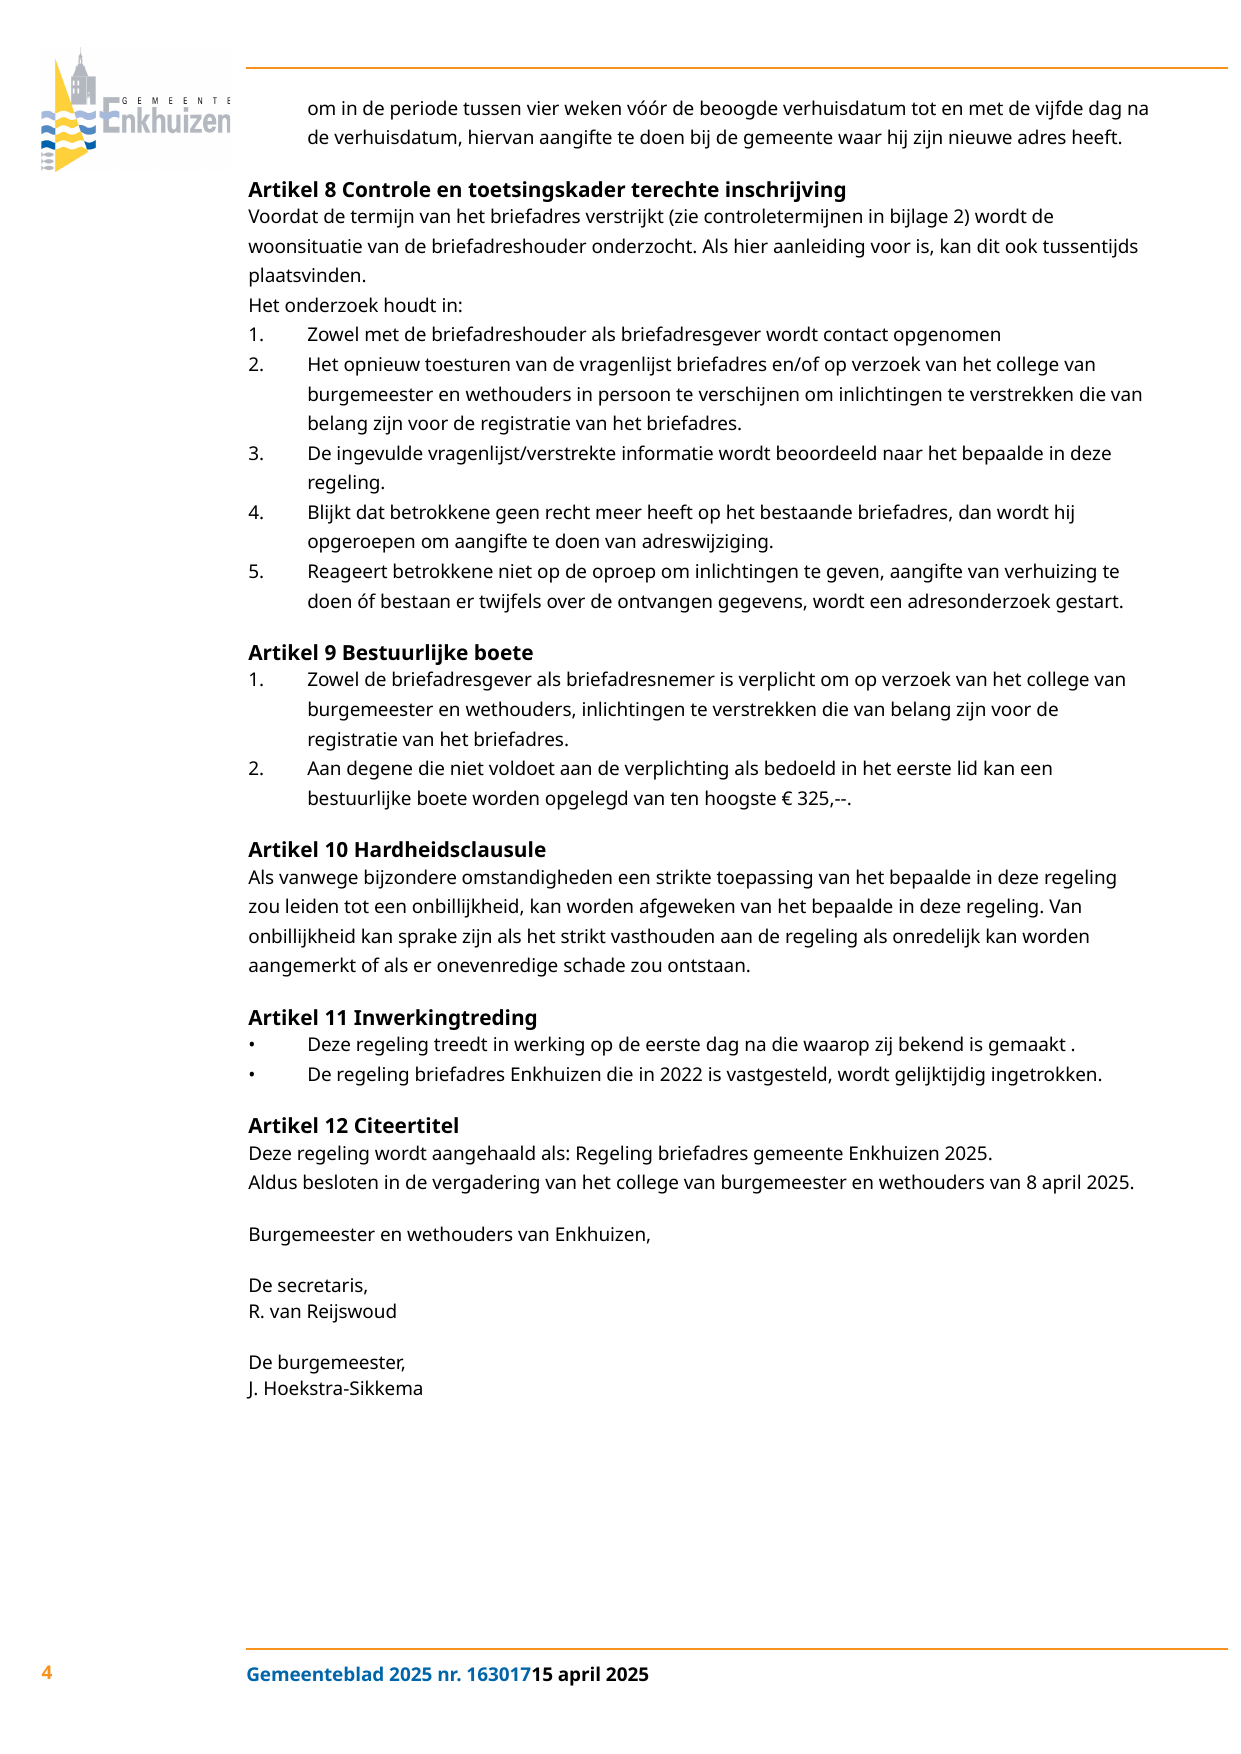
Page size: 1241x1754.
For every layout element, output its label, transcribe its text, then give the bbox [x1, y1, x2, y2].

text Artikel 10 Hardheidsclausule [248, 835, 1152, 864]
text De secretaris, [248, 1272, 1152, 1298]
list Zowel met de briefadreshouder als briefadresgever wordt contact opgenomen [248, 322, 1152, 347]
text Voordat de termijn van het briefadres verstrijkt (zie controletermijnen in bijlage 2) wordt de woonsituatie van de briefadreshouder onderzocht. Als hier aanleiding voor is, kan dit ook tussentijds plaatsvinden. [248, 203, 1152, 288]
picture [41, 47, 231, 172]
list De ingevulde vragenlijst/verstrekte informatie wordt beoordeeld naar het bepaalde in deze regeling. [248, 440, 1152, 495]
list Reageert betrokkene niet op de oproep om inlichtingen te geven, aangifte van verhuizing te doen óf bestaan er twijfels over de ontvangen gegevens, wordt een adresonderzoek gestart. [248, 558, 1152, 613]
text Aldus besloten in de vergadering van het college van burgemeester en wethouders van 8 april 2025. [248, 1169, 1152, 1195]
list Aan degene die niet voldoet aan de verplichting als bedoeld in het eerste lid kan een bestuurlijke boete worden opgelegd van ten hoogste € 325,--. [248, 755, 1152, 811]
list Deze regeling treedt in werking op de eerste dag na die waarop zij bekend is gemaakt . [248, 1031, 1152, 1057]
list Blijkt dat betrokkene geen recht meer heeft op het bestaande briefadres, dan wordt hij opgeroepen om aangifte te doen van adreswijziging. [248, 499, 1152, 554]
text Artikel 12 Citeertitel [248, 1111, 1152, 1140]
list om in de periode tussen vier weken vóór de beoogde verhuisdatum tot en met de vijfde dag na de verhuisdatum, hiervan aangifte te doen bij de gemeente waar hij zijn nieuwe adres heeft. [248, 95, 1152, 150]
text Het onderzoek houdt in: [248, 292, 1152, 318]
text Artikel 9 Bestuurlijke boete [248, 638, 1152, 667]
list De regeling briefadres Enkhuizen die in 2022 is vastgesteld, wordt gelijktijdig ingetrokken. [248, 1061, 1152, 1087]
text Als vanwege bijzondere omstandigheden een strikte toepassing van het bepaalde in deze regeling zou leiden tot een onbillijkheid, kan worden afgeweken van het bepaalde in deze regeling. Van onbillijkheid kan sprake zijn als het strikt vasthouden aan de regeling als onredelijk kan worden aangemerkt of als er onevenredige schade zou ontstaan. [248, 864, 1152, 978]
list Het opnieuw toesturen van de vragenlijst briefadres en/of op verzoek van het college van burgemeester en wethouders in persoon te verschijnen om inlichtingen te verstrekken die van belang zijn voor de registratie van het briefadres. [248, 351, 1152, 436]
text Deze regeling wordt aangehaald als: Regeling briefadres gemeente Enkhuizen 2025. [248, 1140, 1152, 1166]
text Artikel 8 Controle en toetsingskader terechte inschrijving [248, 175, 1152, 203]
text De burgemeester, [248, 1349, 1152, 1375]
text Burgemeester en wethouders van Enkhuizen, [248, 1221, 1152, 1247]
text R. van Reijswoud [248, 1298, 1152, 1324]
text Artikel 11 Inwerkingtreding [248, 1003, 1152, 1031]
list Zowel de briefadresgever als briefadresnemer is verplicht om op verzoek van het college van burgemeester en wethouders, inlichtingen te verstrekken die van belang zijn voor de registratie van het briefadres. [248, 667, 1152, 752]
text J. Hoekstra-Sikkema [248, 1375, 1152, 1401]
